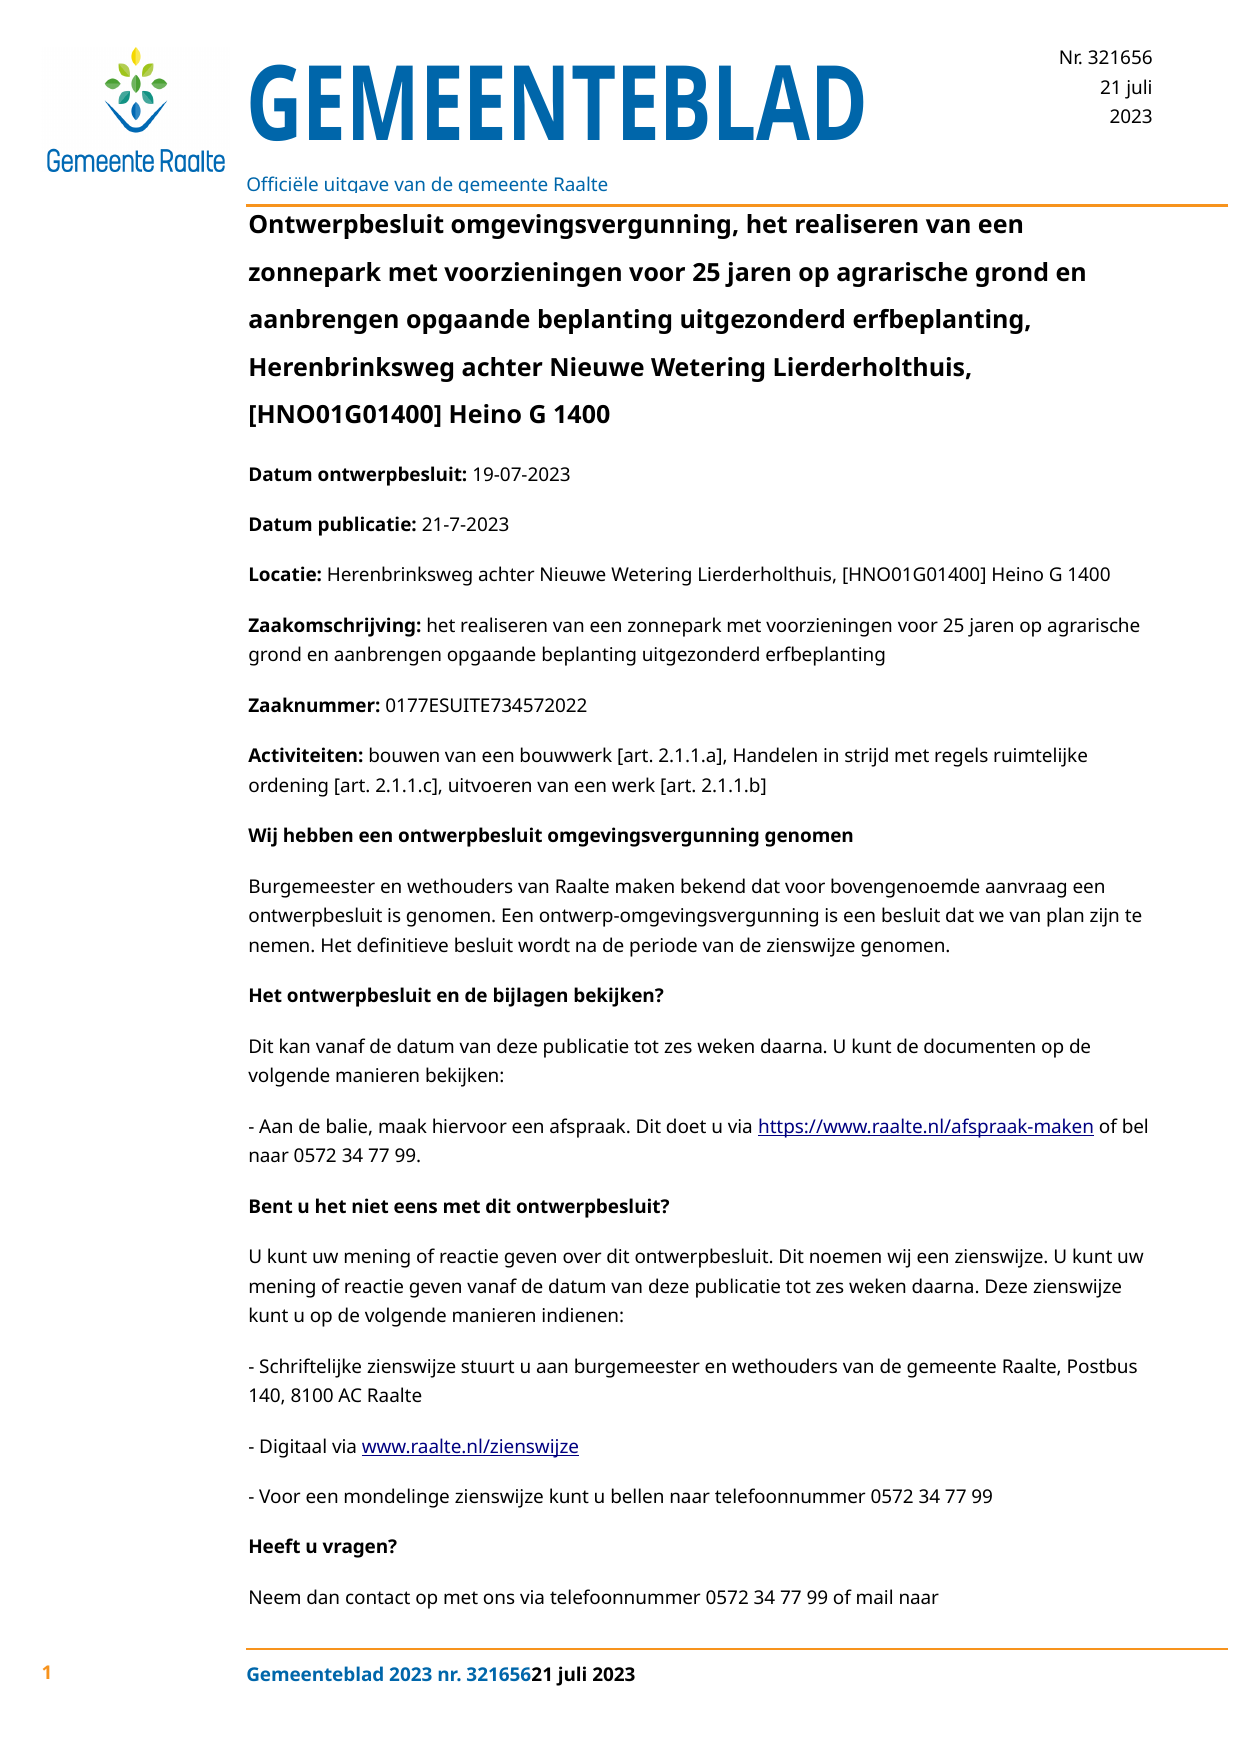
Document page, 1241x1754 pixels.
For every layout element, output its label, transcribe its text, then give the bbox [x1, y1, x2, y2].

text - Voor een mondelinge zienswijze kunt u bellen naar telefoonnummer 0572 34 77 99 [248, 1483, 1152, 1509]
text Datum ontwerpbesluit: 19-07-2023 [248, 461, 1152, 486]
text Bent u het niet eens met dit ontwerpbesluit? [248, 1193, 1152, 1218]
text Dit kan vanaf de datum van deze publicatie tot zes weken daarna. U kunt de documenten op de volgende manieren bekijken: [248, 1033, 1152, 1088]
text Heeft u vragen? [248, 1534, 1152, 1559]
text - Digitaal via www.raalte.nl/zienswijze [248, 1433, 1152, 1458]
text U kunt uw mening of reactie geven over dit ontwerpbesluit. Dit noemen wij een zienswijze. U kunt uw mening of reactie geven vanaf de datum van deze publicatie tot zes weken daarna. Deze zienswijze kunt u op de volgende manieren indienen: [248, 1243, 1152, 1328]
text Het ontwerpbesluit en de bijlagen bekijken? [248, 982, 1152, 1008]
text Burgemeester en wethouders van Raalte maken bekend dat voor bovengenoemde aanvraag een ontwerpbesluit is genomen. Een ontwerp-omgevingsvergunning is een besluit dat we van plan zijn te nemen. Het definitieve besluit wordt na de periode van de zienswijze genomen. [248, 873, 1152, 958]
text Zaaknummer: 0177ESUITE734572022 [248, 692, 1152, 718]
text Datum publicatie: 21-7-2023 [248, 511, 1152, 537]
text - Schriftelijke zienswijze stuurt u aan burgemeester en wethouders van de gemeente Raalte, Postbus 140, 8100 AC Raalte [248, 1353, 1152, 1408]
text Neem dan contact op met ons via telefoonnummer 0572 34 77 99 of mail naar [248, 1584, 1152, 1610]
text Wij hebben een ontwerpbesluit omgevingsvergunning genomen [248, 822, 1152, 848]
text Ontwerpbesluit omgevingsvergunning, het realiseren van een zonnepark met voorzieningen voor 25 jaren op agrarische grond en aanbrengen opgaande beplanting uitgezonderd erfbeplanting, Herenbrinksweg achter Nieuwe Wetering Lierderholthuis, [HNO01G01400] Heino G 1400 [248, 207, 1152, 431]
text Zaakomschrijving: het realiseren van een zonnepark met voorzieningen voor 25 jaren op agrarische grond en aanbrengen opgaande beplanting uitgezonderd erfbeplanting [248, 612, 1152, 667]
text Locatie: Herenbrinksweg achter Nieuwe Wetering Lierderholthuis, [HNO01G01400] Heino G 1400 [248, 562, 1152, 587]
text - Aan de balie, maak hiervoor een afspraak. Dit doet u via https://www.raalte.nl/afspraak-maken of bel naar 0572 34 77 99. [248, 1113, 1152, 1168]
text Activiteiten: bouwen van een bouwwerk [art. 2.1.1.a], Handelen in strijd met regels ruimtelijke ordening [art. 2.1.1.c], uitvoeren van een werk [art. 2.1.1.b] [248, 742, 1152, 798]
picture [41, 47, 231, 172]
